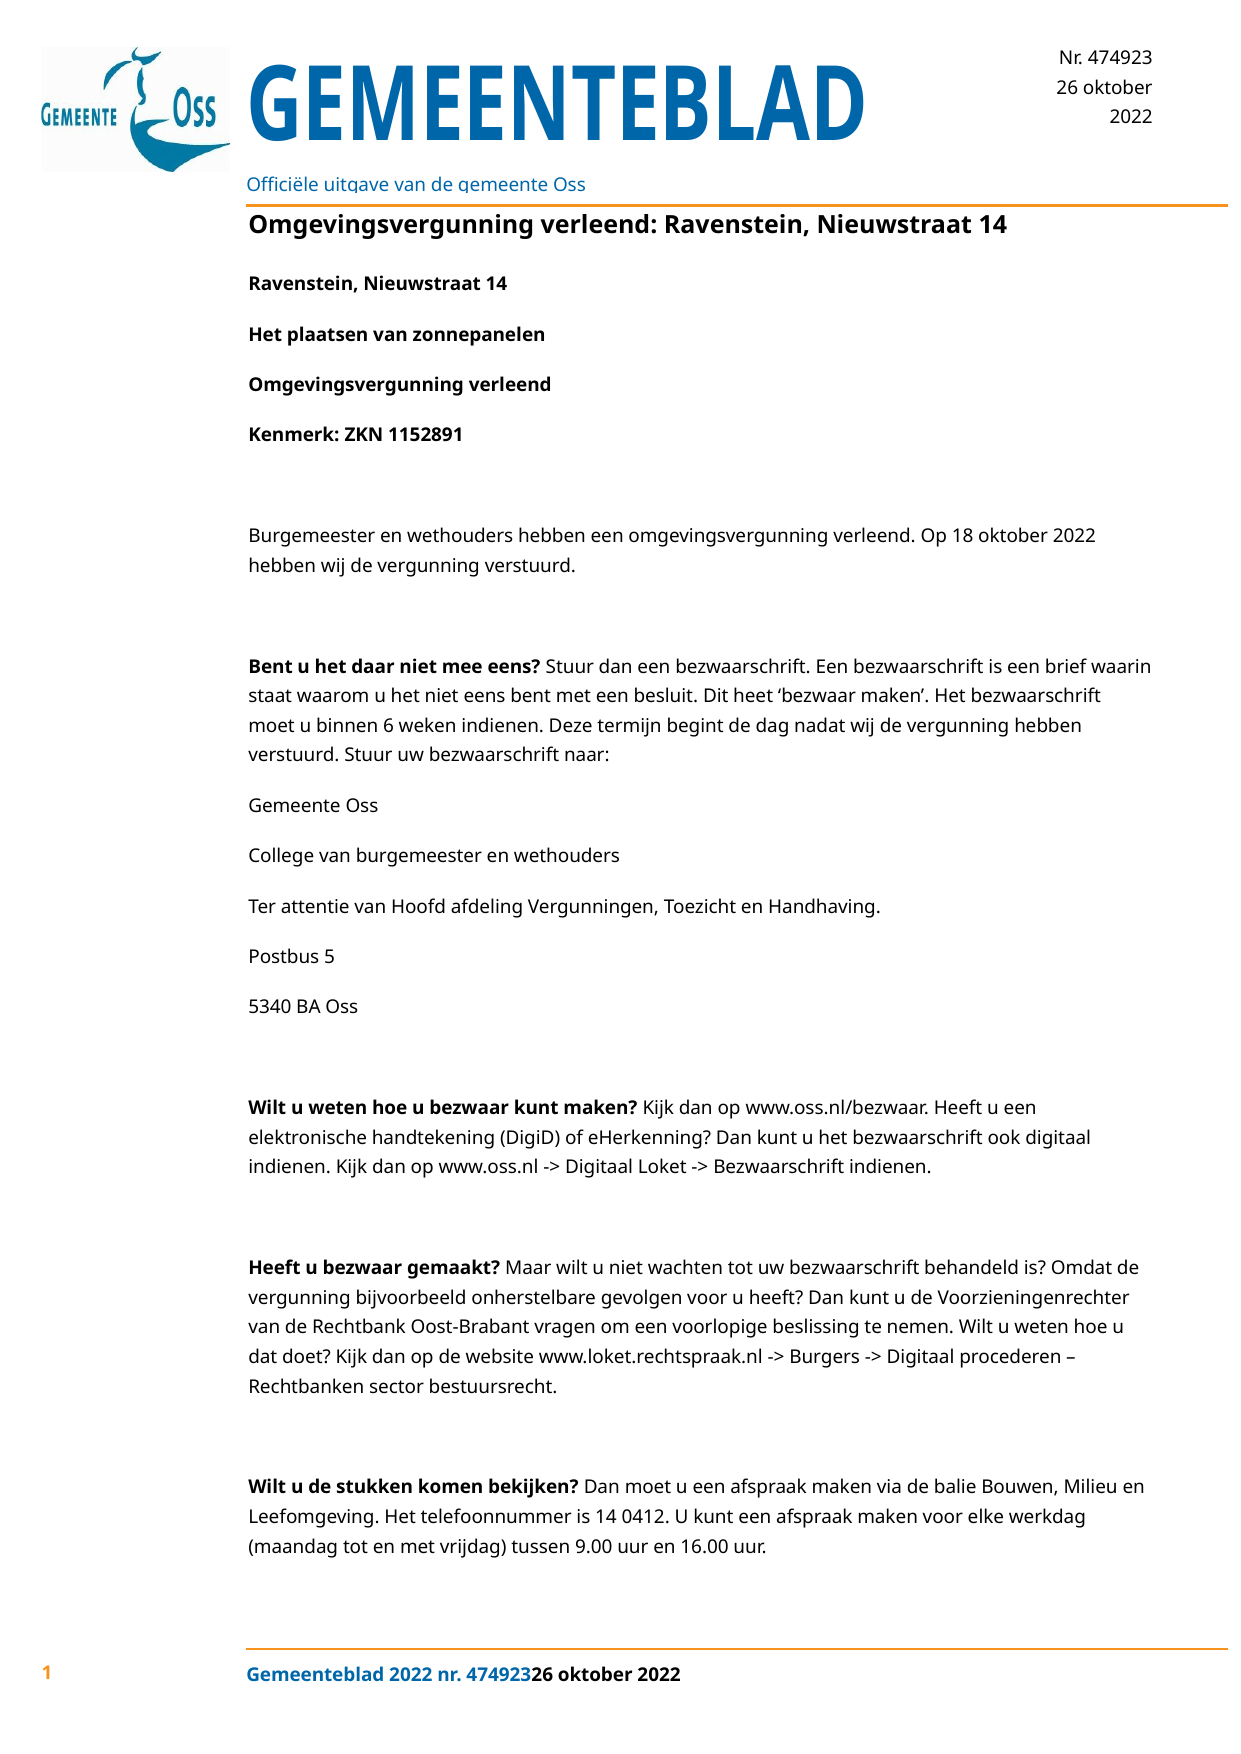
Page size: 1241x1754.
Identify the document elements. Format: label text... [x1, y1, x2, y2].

text 5340 BA Oss [248, 994, 1152, 1019]
text Ravenstein, Nieuwstraat 14 [248, 270, 1152, 296]
text Het plaatsen van zonnepanelen [248, 321, 1152, 346]
text Wilt u de stukken komen bekijken? Dan moet u een afspraak maken via de balie Bouwen, Milieu en Leefomgeving. Het telefoonnummer is 14 0412. U kunt een afspraak maken voor elke werkdag (maandag tot en met vrijdag) tussen 9.00 uur en 16.00 uur. [248, 1474, 1152, 1558]
text Burgemeester en wethouders hebben een omgevingsvergunning verleend. Op 18 oktober 2022 hebben wij de vergunning verstuurd. [248, 522, 1152, 578]
text College van burgemeester en wethouders [248, 842, 1152, 868]
text Ter attentie van Hoofd afdeling Vergunningen, Toezicht en Handhaving. [248, 893, 1152, 918]
picture [41, 47, 231, 172]
text Omgevingsvergunning verleend [248, 371, 1152, 397]
text Gemeente Oss [248, 792, 1152, 818]
text Postbus 5 [248, 943, 1152, 969]
text Bent u het daar niet mee eens? Stuur dan een bezwaarschrift. Een bezwaarschrift is een brief waarin staat waarom u het niet eens bent met een besluit. Dit heet ‘bezwaar maken’. Het bezwaarschrift moet u binnen 6 weken indienen. Deze termijn begint de dag nadat wij de vergunning hebben verstuurd. Stuur uw bezwaarschrift naar: [248, 653, 1152, 767]
text Kenmerk: ZKN 1152891 [248, 422, 1152, 447]
text Omgevingsvergunning verleend: Ravenstein, Nieuwstraat 14 [248, 207, 1152, 241]
text Wilt u weten hoe u bezwaar kunt maken? Kijk dan op www.oss.nl/bezwaar. Heeft u een elektronische handtekening (DigiD) of eHerkenning? Dan kunt u het bezwaarschrift ook digitaal indienen. Kijk dan op www.oss.nl -> Digitaal Loket -> Bezwaarschrift indienen. [248, 1094, 1152, 1179]
text Heeft u bezwaar gemaakt? Maar wilt u niet wachten tot uw bezwaarschrift behandeld is? Omdat de vergunning bijvoorbeeld onherstelbare gevolgen voor u heeft? Dan kunt u de Voorzieningenrechter van de Rechtbank Oost-Brabant vragen om een voorlopige beslissing te nemen. Wilt u weten hoe u dat doet? Kijk dan op de website www.loket.rechtspraak.nl -> Burgers -> Digitaal procederen – Rechtbanken sector bestuursrecht. [248, 1254, 1152, 1398]
